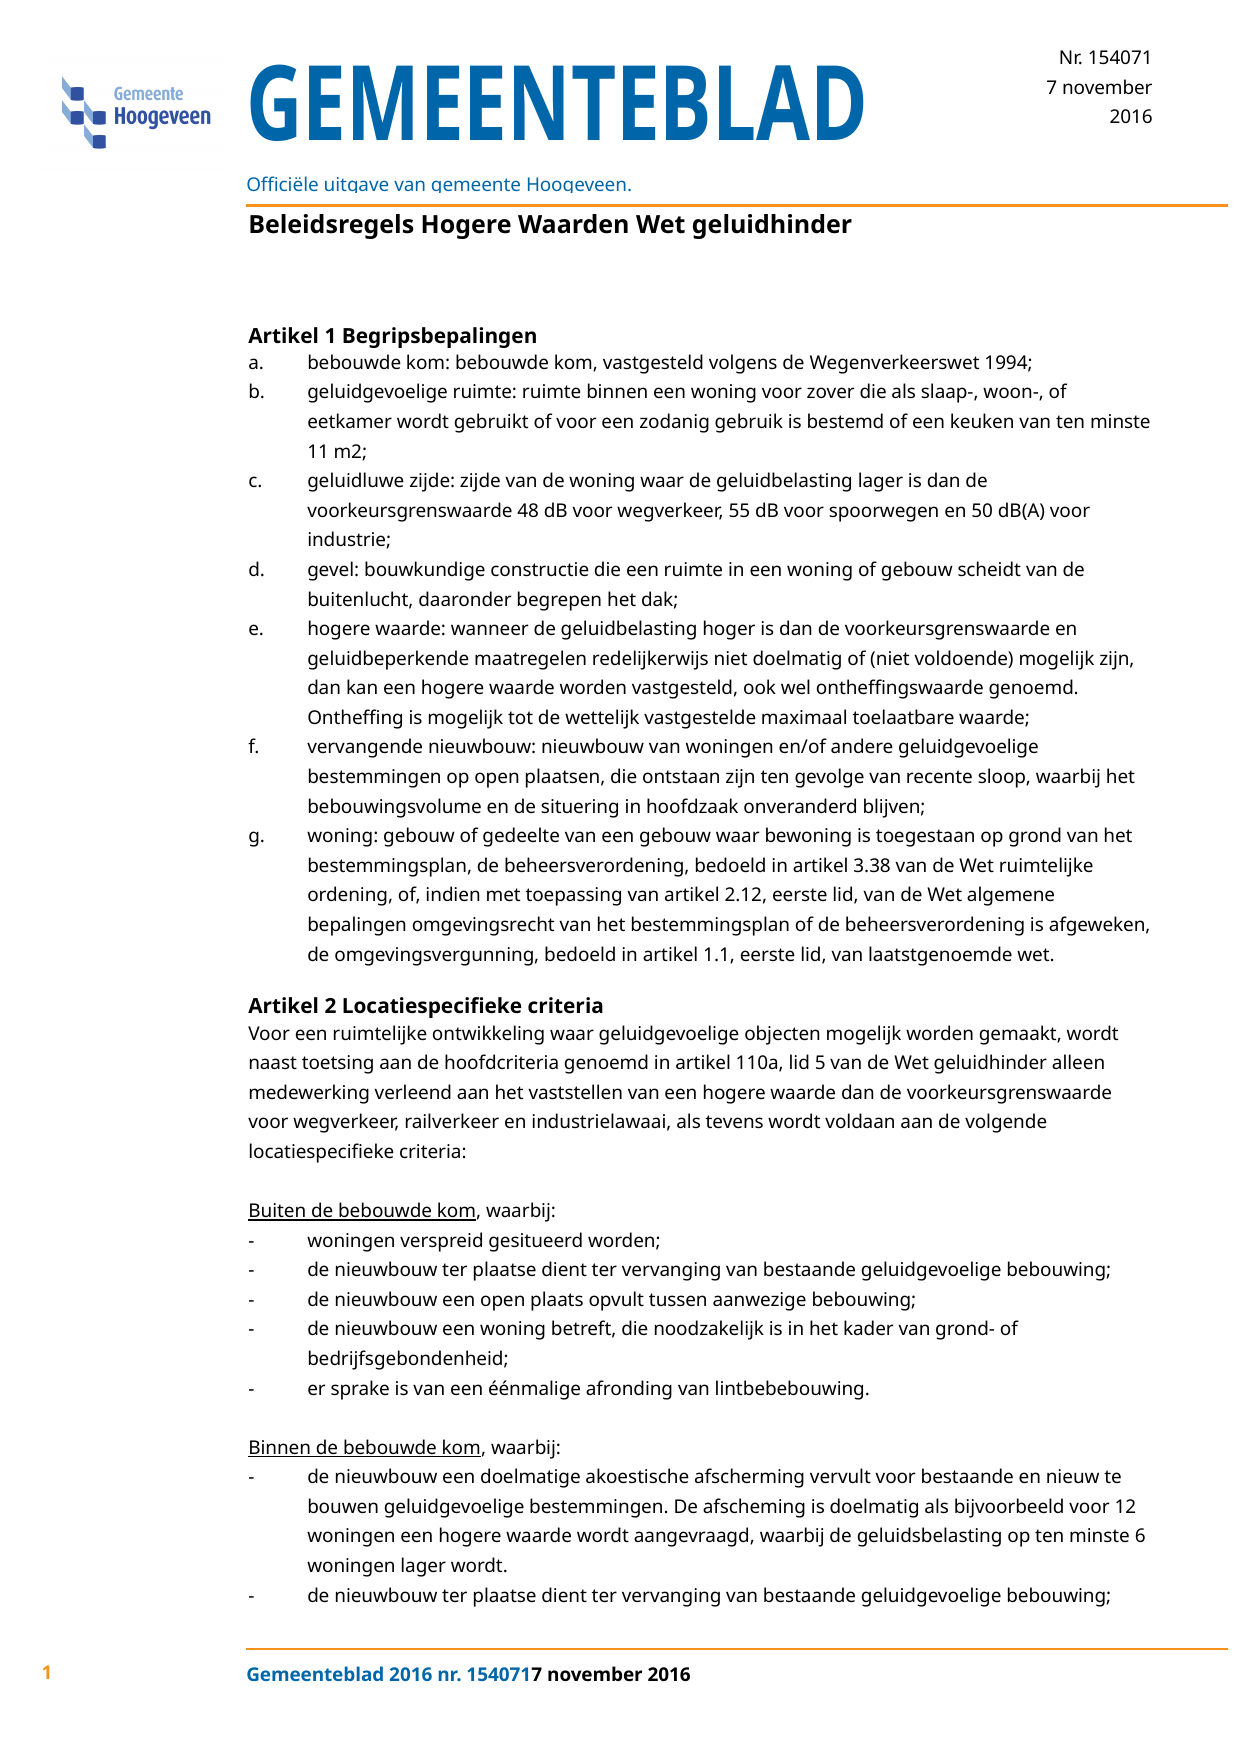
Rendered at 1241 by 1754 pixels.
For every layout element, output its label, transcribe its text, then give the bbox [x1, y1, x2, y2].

list gevel: bouwkundige constructie die een ruimte in een woning of gebouw scheidt van de buitenlucht, daaronder begrepen het dak; [248, 556, 1152, 612]
text Binnen de bebouwde kom, waarbij: [248, 1434, 1152, 1459]
list woningen verspreid gesitueerd worden; [248, 1227, 1152, 1252]
text Voor een ruimtelijke ontwikkeling waar geluidgevoelige objecten mogelijk worden gemaakt, wordt naast toetsing aan de hoofdcriteria genoemd in artikel 110a, lid 5 van de Wet geluidhinder alleen medewerking verleend aan het vaststellen van een hogere waarde dan de voorkeursgrenswaarde voor wegverkeer, railverkeer en industrielawaai, als tevens wordt voldaan aan de volgende locatiespecifieke criteria: [248, 1020, 1152, 1164]
text Artikel 1 Begripsbepalingen [248, 321, 1152, 349]
picture [41, 47, 231, 172]
list hogere waarde: wanneer de geluidbelasting hoger is dan de voorkeursgrenswaarde en geluidbeperkende maatregelen redelijkerwijs niet doelmatig of (niet voldoende) mogelijk zijn, dan kan een hogere waarde worden vastgesteld, ook wel ontheffingswaarde genoemd. Ontheffing is mogelijk tot de wettelijk vastgestelde maximaal toelaatbare waarde; [248, 615, 1152, 730]
list de nieuwbouw ter plaatse dient ter vervanging van bestaande geluidgevoelige bebouwing; [248, 1256, 1152, 1282]
list de nieuwbouw ter plaatse dient ter vervanging van bestaande geluidgevoelige bebouwing; [248, 1582, 1152, 1607]
list woning: gebouw of gedeelte van een gebouw waar bewoning is toegestaan op grond van het bestemmingsplan, de beheersverordening, bedoeld in artikel 3.38 van de Wet ruimtelijke ordening, of, indien met toepassing van artikel 2.12, eerste lid, van de Wet algemene bepalingen omgevingsrecht van het bestemmingsplan of de beheersverordening is afgeweken, de omgevingsvergunning, bedoeld in artikel 1.1, eerste lid, van laatstgenoemde wet. [248, 822, 1152, 967]
list vervangende nieuwbouw: nieuwbouw van woningen en/of andere geluidgevoelige bestemmingen op open plaatsen, die ontstaan zijn ten gevolge van recente sloop, waarbij het bebouwingsvolume en de situering in hoofdzaak onveranderd blijven; [248, 734, 1152, 819]
list de nieuwbouw een open plaats opvult tussen aanwezige bebouwing; [248, 1286, 1152, 1312]
list er sprake is van een éénmalige afronding van lintbebebouwing. [248, 1375, 1152, 1400]
list bebouwde kom: bebouwde kom, vastgesteld volgens de Wegenverkeerswet 1994; [248, 349, 1152, 375]
list geluidluwe zijde: zijde van de woning waar de geluidbelasting lager is dan de voorkeursgrenswaarde 48 dB voor wegverkeer, 55 dB voor spoorwegen en 50 dB(A) voor industrie; [248, 467, 1152, 552]
list de nieuwbouw een woning betreft, die noodzakelijk is in het kader van grond- of bedrijfsgebondenheid; [248, 1316, 1152, 1371]
text Buiten de bebouwde kom, waarbij: [248, 1197, 1152, 1223]
text Artikel 2 Locatiespecifieke criteria [248, 991, 1152, 1020]
list geluidgevoelige ruimte: ruimte binnen een woning voor zover die als slaap-, woon-, of eetkamer wordt gebruikt of voor een zodanig gebruik is bestemd of een keuken van ten minste 11 m2; [248, 379, 1152, 464]
list de nieuwbouw een doelmatige akoestische afscherming vervult voor bestaande en nieuw te bouwen geluidgevoelige bestemmingen. De afscheming is doelmatig als bijvoorbeeld voor 12 woningen een hogere waarde wordt aangevraagd, waarbij de geluidsbelasting op ten minste 6 woningen lager wordt. [248, 1463, 1152, 1578]
text Beleidsregels Hogere Waarden Wet geluidhinder [248, 207, 1152, 241]
